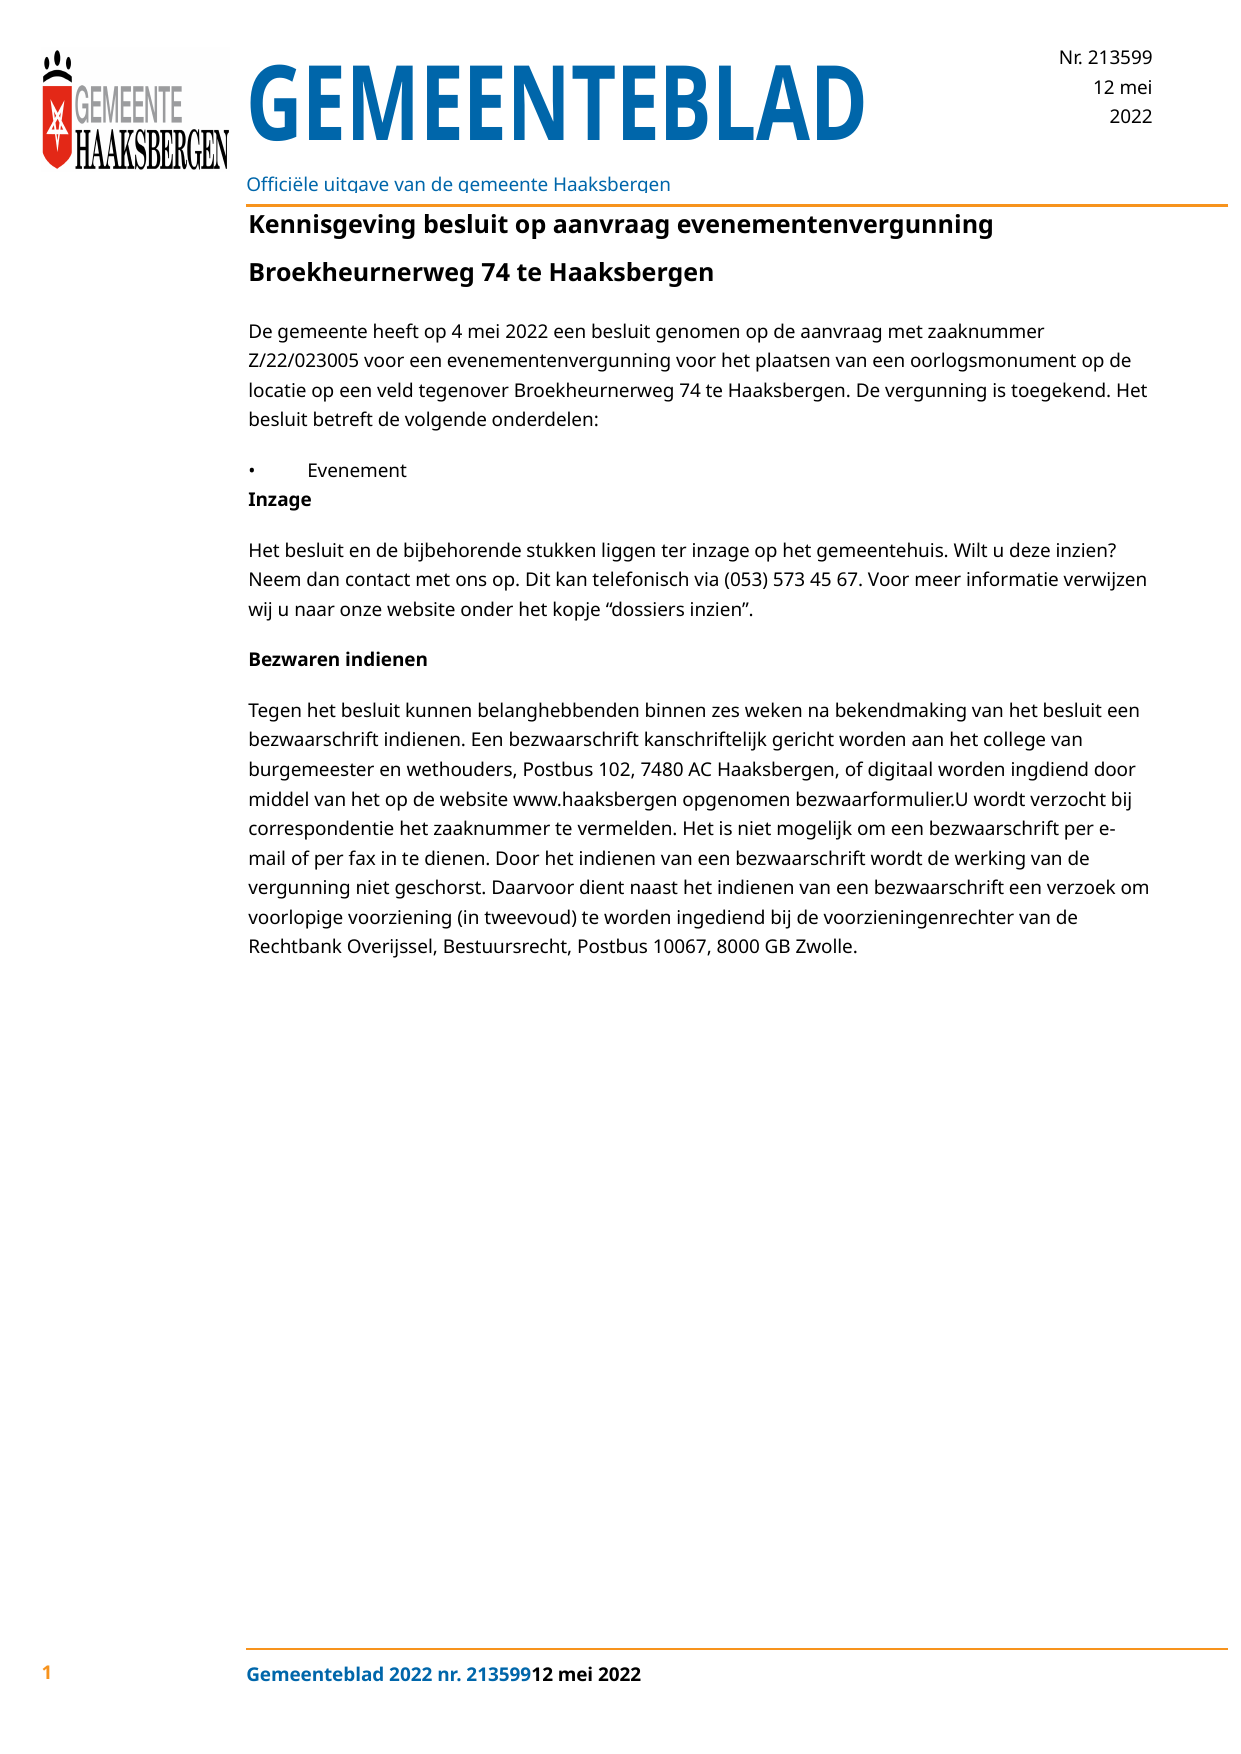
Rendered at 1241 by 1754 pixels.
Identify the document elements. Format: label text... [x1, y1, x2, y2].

text Bezwaren indienen [248, 647, 1152, 672]
picture [41, 47, 231, 172]
text Kennisgeving besluit op aanvraag evenementenvergunning Broekheurnerweg 74 te Haaksbergen [248, 207, 1152, 288]
list Evenement [248, 457, 1152, 483]
text Tegen het besluit kunnen belanghebbenden binnen zes weken na bekendmaking van het besluit een bezwaarschrift indienen. Een bezwaarschrift kanschriftelijk gericht worden aan het college van burgemeester en wethouders, Postbus 102, 7480 AC Haaksbergen, of digitaal worden ingdiend door middel van het op de website www.haaksbergen opgenomen bezwaarformulier.U wordt verzocht bij correspondentie het zaaknummer te vermelden. Het is niet mogelijk om een bezwaarschrift per e-mail of per fax in te dienen. Door het indienen van een bezwaarschrift wordt de werking van de vergunning niet geschorst. Daarvoor dient naast het indienen van een bezwaarschrift een verzoek om voorlopige voorziening (in tweevoud) te worden ingediend bij de voorzieningenrechter van de Rechtbank Overijssel, Bestuursrecht, Postbus 10067, 8000 GB Zwolle. [248, 697, 1152, 959]
text De gemeente heeft op 4 mei 2022 een besluit genomen op de aanvraag met zaaknummer Z/22/023005 voor een evenementenvergunning voor het plaatsen van een oorlogsmonument op de locatie op een veld tegenover Broekheurnerweg 74 te Haaksbergen. De vergunning is toegekend. Het besluit betreft de volgende onderdelen: [248, 318, 1152, 432]
text Inzage [248, 487, 1152, 512]
text Het besluit en de bijbehorende stukken liggen ter inzage op het gemeentehuis. Wilt u deze inzien? Neem dan contact met ons op. Dit kan telefonisch via (053) 573 45 67. Voor meer informatie verwijzen wij u naar onze website onder het kopje “dossiers inzien”. [248, 537, 1152, 622]
